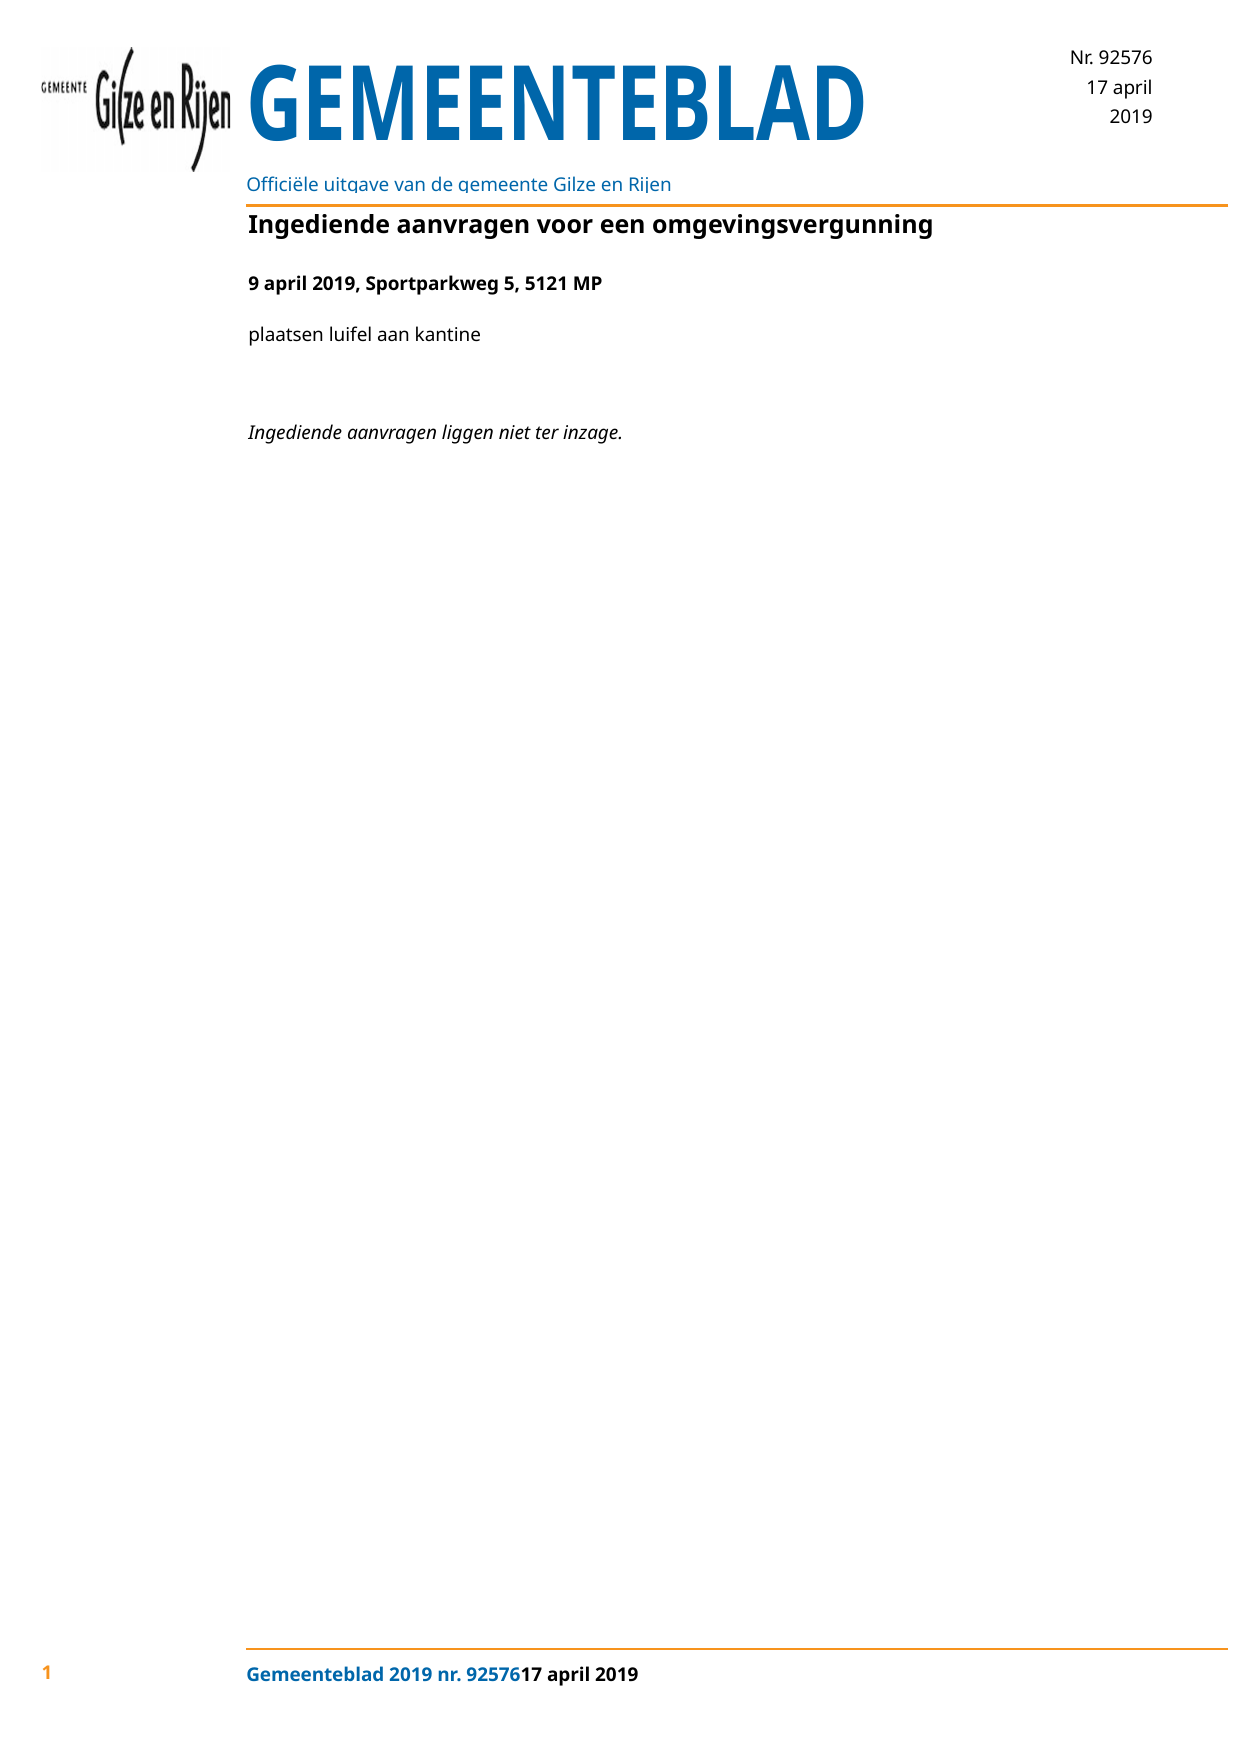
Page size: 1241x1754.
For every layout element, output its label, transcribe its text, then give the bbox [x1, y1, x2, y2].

picture [41, 47, 231, 172]
text Ingediende aanvragen liggen niet ter inzage. [248, 419, 1152, 445]
text 9 april 2019, Sportparkweg 5, 5121 MP [248, 270, 1152, 296]
text Ingediende aanvragen voor een omgevingsvergunning [248, 207, 1152, 241]
text plaatsen luifel aan kantine [248, 321, 1152, 346]
